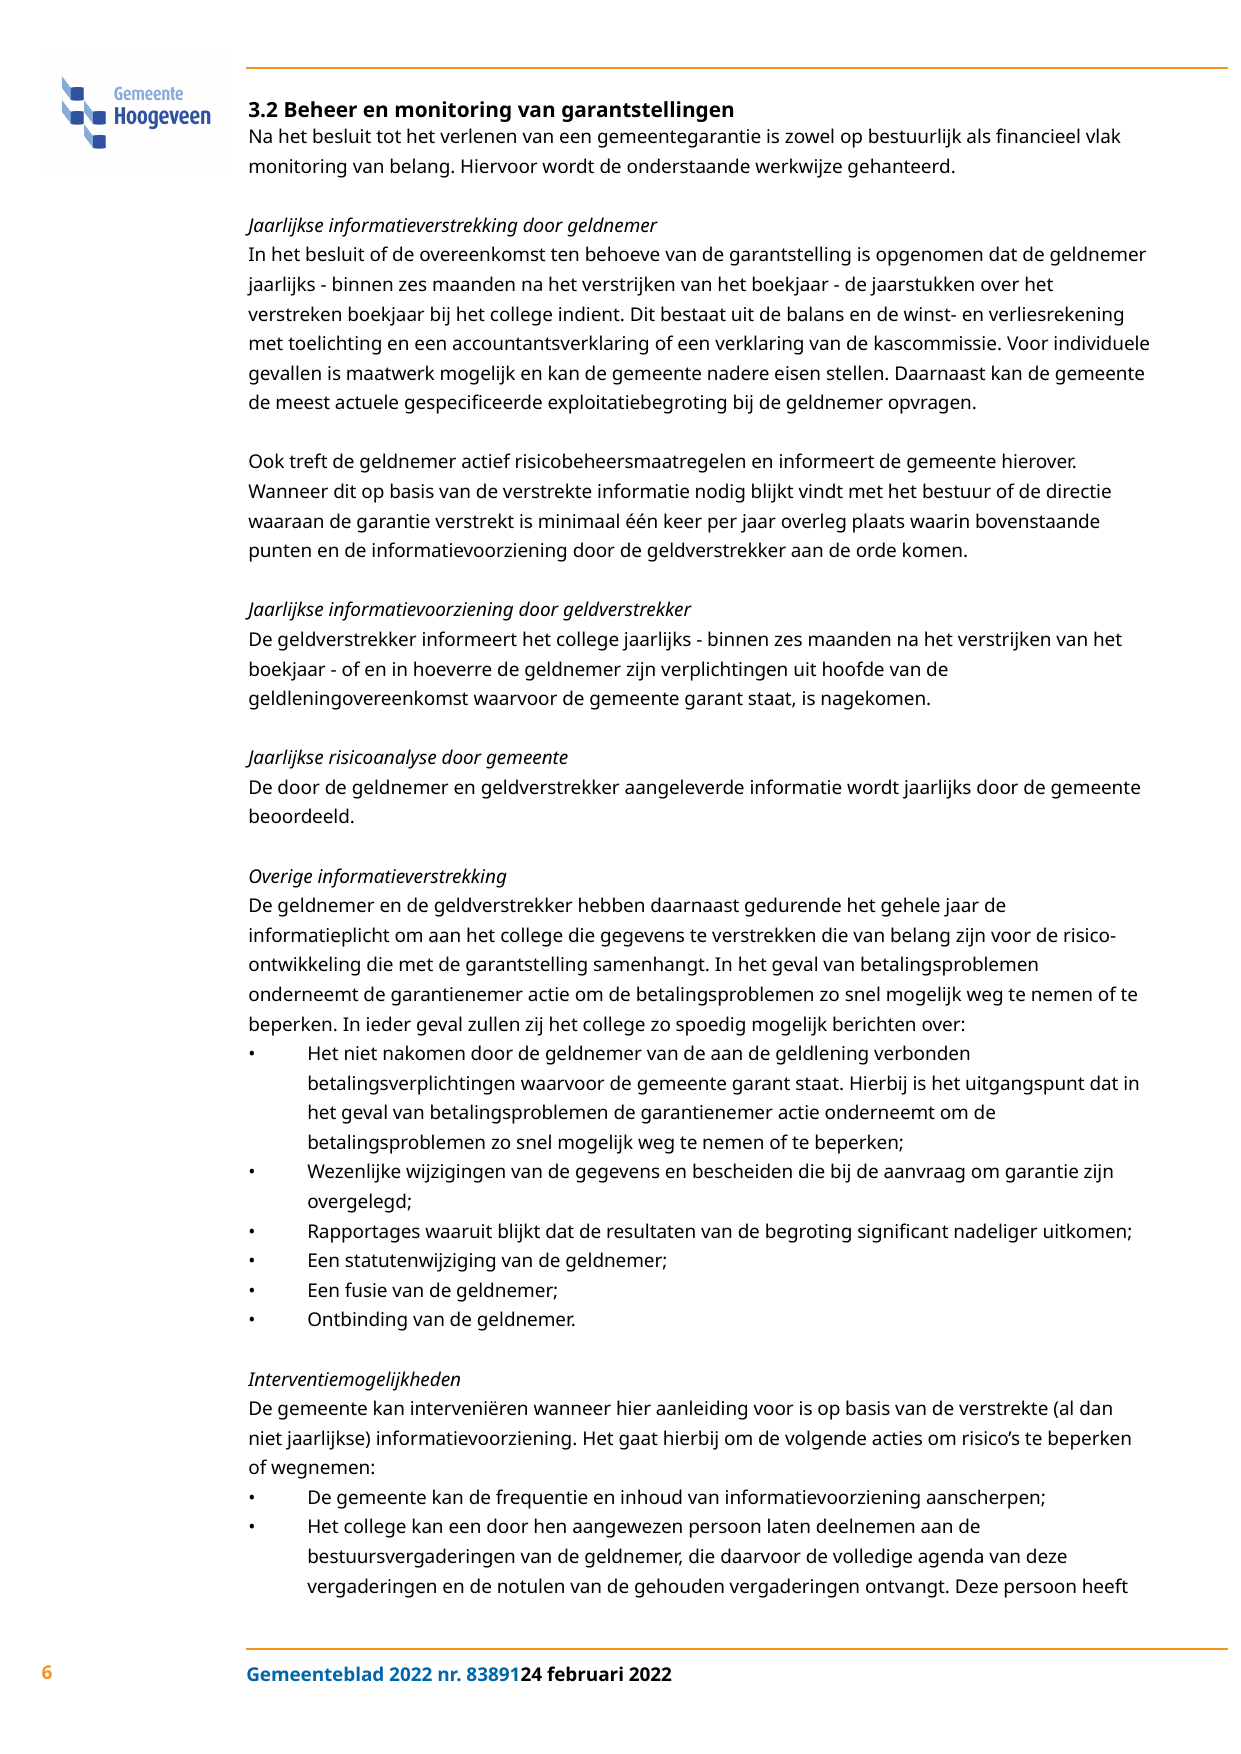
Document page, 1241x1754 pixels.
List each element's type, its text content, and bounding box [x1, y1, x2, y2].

text 3.2 Beheer en monitoring van garantstellingen [248, 95, 1152, 123]
text Overige informatieverstrekking [248, 863, 1152, 888]
text Jaarlijkse risicoanalyse door gemeente [248, 744, 1152, 770]
list Ontbinding van de geldnemer. [248, 1307, 1152, 1332]
list Een fusie van de geldnemer; [248, 1277, 1152, 1303]
text De geldverstrekker informeert het college jaarlijks - binnen zes maanden na het verstrijken van het boekjaar - of en in hoeverre de geldnemer zijn verplichtingen uit hoofde van de geldleningovereenkomst waarvoor de gemeente garant staat, is nagekomen. [248, 626, 1152, 711]
text De geldnemer en de geldverstrekker hebben daarnaast gedurende het gehele jaar de informatieplicht om aan het college die gegevens te verstrekken die van belang zijn voor de risico-ontwikkeling die met de garantstelling samenhangt. In het geval van betalingsproblemen onderneemt de garantienemer actie om de betalingsproblemen zo snel mogelijk weg te nemen of te beperken. In ieder geval zullen zij het college zo spoedig mogelijk berichten over: [248, 892, 1152, 1036]
text Jaarlijkse informatieverstrekking door geldnemer [248, 212, 1152, 238]
text Na het besluit tot het verlenen van een gemeentegarantie is zowel op bestuurlijk als financieel vlak monitoring van belang. Hiervoor wordt de onderstaande werkwijze gehanteerd. [248, 123, 1152, 178]
list Het college kan een door hen aangewezen persoon laten deelnemen aan de bestuursvergaderingen van de geldnemer, die daarvoor de volledige agenda van deze vergaderingen en de notulen van de gehouden vergaderingen ontvangt. Deze persoon heeft [248, 1514, 1152, 1598]
text De door de geldnemer en geldverstrekker aangeleverde informatie wordt jaarlijks door de gemeente beoordeeld. [248, 774, 1152, 829]
text Ook treft de geldnemer actief risicobeheersmaatregelen en informeert de gemeente hierover. Wanneer dit op basis van de verstrekte informatie nodig blijkt vindt met het bestuur of de directie waaraan de garantie verstrekt is minimaal één keer per jaar overleg plaats waarin bovenstaande punten en de informatievoorziening door de geldverstrekker aan de orde komen. [248, 449, 1152, 563]
text Interventiemogelijkheden [248, 1366, 1152, 1391]
list Wezenlijke wijzigingen van de gegevens en bescheiden die bij de aanvraag om garantie zijn overgelegd; [248, 1159, 1152, 1214]
text De gemeente kan interveniëren wanneer hier aanleiding voor is op basis van de verstrekte (al dan niet jaarlijkse) informatievoorziening. Het gaat hierbij om de volgende acties om risico’s te beperken of wegnemen: [248, 1395, 1152, 1480]
text In het besluit of de overeenkomst ten behoeve van de garantstelling is opgenomen dat de geldnemer jaarlijks - binnen zes maanden na het verstrijken van het boekjaar - de jaarstukken over het verstreken boekjaar bij het college indient. Dit bestaat uit de balans en de winst- en verliesrekening met toelichting en een accountantsverklaring of een verklaring van de kascommissie. Voor individuele gevallen is maatwerk mogelijk en kan de gemeente nadere eisen stellen. Daarnaast kan de gemeente de meest actuele gespecificeerde exploitatiebegroting bij de geldnemer opvragen. [248, 242, 1152, 415]
list Het niet nakomen door de geldnemer van de aan de geldlening verbonden betalingsverplichtingen waarvoor de gemeente garant staat. Hierbij is het uitgangspunt dat in het geval van betalingsproblemen de garantienemer actie onderneemt om de betalingsproblemen zo snel mogelijk weg te nemen of te beperken; [248, 1040, 1152, 1155]
picture [41, 47, 231, 172]
text Jaarlijkse informatievoorziening door geldverstrekker [248, 597, 1152, 622]
list De gemeente kan de frequentie en inhoud van informatievoorziening aanscherpen; [248, 1484, 1152, 1510]
list Rapportages waaruit blijkt dat de resultaten van de begroting significant nadeliger uitkomen; [248, 1218, 1152, 1243]
list Een statutenwijziging van de geldnemer; [248, 1247, 1152, 1273]
